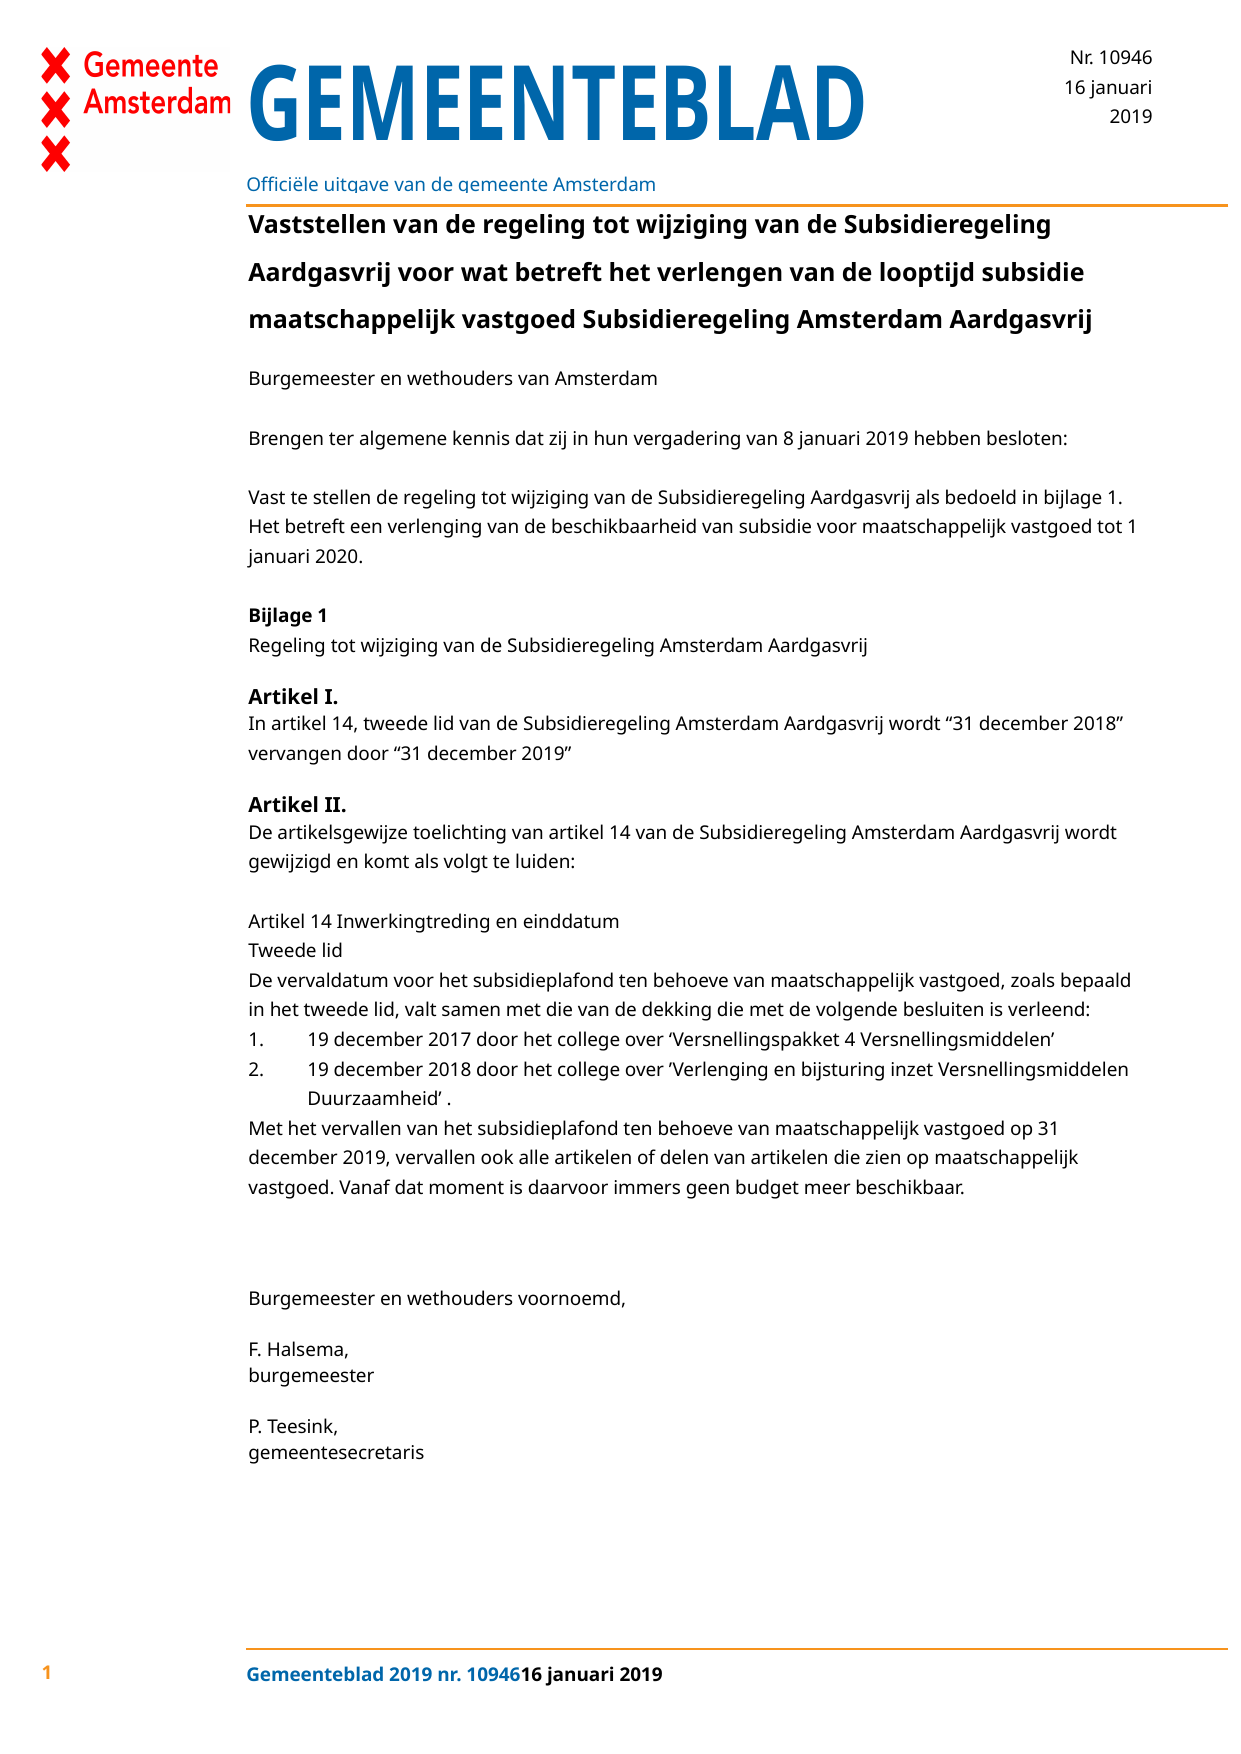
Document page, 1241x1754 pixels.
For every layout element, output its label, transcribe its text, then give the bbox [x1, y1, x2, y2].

text Brengen ter algemene kennis dat zij in hun vergadering van 8 januari 2019 hebben besloten: [248, 425, 1152, 450]
text Vast te stellen de regeling tot wijziging van de Subsidieregeling Aardgasvrij als bedoeld in bijlage 1. Het betreft een verlenging van de beschikbaarheid van subsidie voor maatschappelijk vastgoed tot 1 januari 2020. [248, 484, 1152, 569]
text burgemeester [248, 1362, 1152, 1388]
text F. Halsema, [248, 1336, 1152, 1362]
text Bijlage 1 [248, 602, 1152, 628]
text In artikel 14, tweede lid van de Subsidieregeling Amsterdam Aardgasvrij wordt “31 december 2018” vervangen door “31 december 2019” [248, 711, 1152, 766]
text Vaststellen van de regeling tot wijziging van de Subsidieregeling Aardgasvrij voor wat betreft het verlengen van de looptijd subsidie maatschappelijk vastgoed Subsidieregeling Amsterdam Aardgasvrij [248, 207, 1152, 336]
text Met het vervallen van het subsidieplafond ten behoeve van maatschappelijk vastgoed op 31 december 2019, vervallen ook alle artikelen of delen van artikelen die zien op maatschappelijk vastgoed. Vanaf dat moment is daarvoor immers geen budget meer beschikbaar. [248, 1115, 1152, 1200]
text P. Teesink, [248, 1413, 1152, 1439]
text Burgemeester en wethouders voornoemd, [248, 1285, 1152, 1310]
text Artikel II. [248, 791, 1152, 819]
text De vervaldatum voor het subsidieplafond ten behoeve van maatschappelijk vastgoed, zoals bepaald in het tweede lid, valt samen met die van de dekking die met de volgende besluiten is verleend: [248, 967, 1152, 1022]
text De artikelsgewijze toelichting van artikel 14 van de Subsidieregeling Amsterdam Aardgasvrij wordt gewijzigd en komt als volgt te luiden: [248, 819, 1152, 874]
text Artikel I. [248, 682, 1152, 711]
text Tweede lid [248, 937, 1152, 963]
text Artikel 14 Inwerkingtreding en einddatum [248, 908, 1152, 933]
list 19 december 2018 door het college over ’Verlenging en bijsturing inzet Versnellingsmiddelen Duurzaamheid’ . [248, 1056, 1152, 1111]
text gemeentesecretaris [248, 1439, 1152, 1465]
list 19 december 2017 door het college over ‘Versnellingspakket 4 Versnellingsmiddelen’ [248, 1026, 1152, 1052]
picture [41, 47, 231, 172]
text Regeling tot wijziging van de Subsidieregeling Amsterdam Aardgasvrij [248, 632, 1152, 657]
text Burgemeester en wethouders van Amsterdam [248, 366, 1152, 391]
